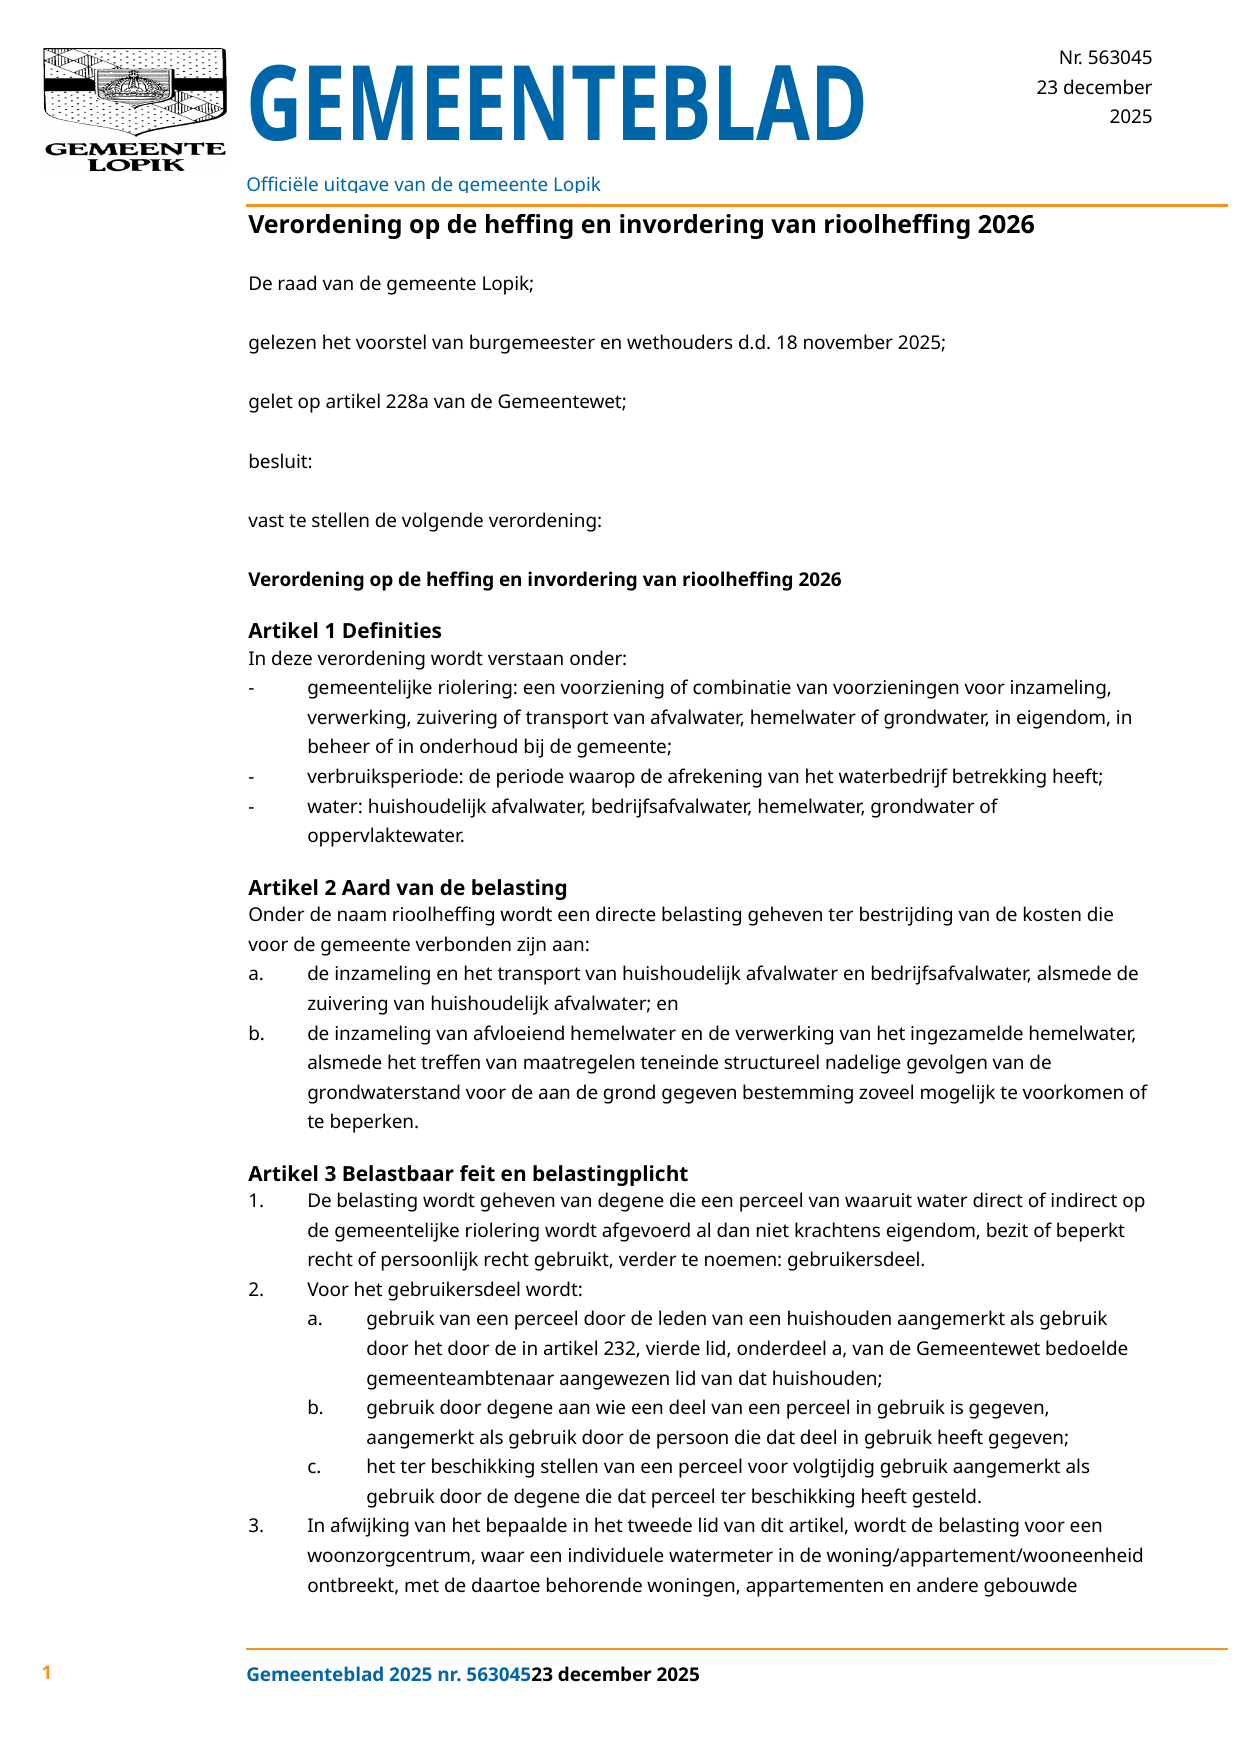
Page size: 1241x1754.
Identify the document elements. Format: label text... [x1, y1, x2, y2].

text gelezen het voorstel van burgemeester en wethouders d.d. 18 november 2025; [248, 329, 1152, 355]
list gebruik door degene aan wie een deel van een perceel in gebruik is gegeven, aangemerkt als gebruik door de persoon die dat deel in gebruik heeft gegeven; [307, 1394, 1152, 1450]
text De raad van de gemeente Lopik; [248, 270, 1152, 296]
list de inzameling en het transport van huishoudelijk afvalwater en bedrijfsafvalwater, alsmede de zuivering van huishoudelijk afvalwater; en [248, 961, 1152, 1016]
list water: huishoudelijk afvalwater, bedrijfsafvalwater, hemelwater, grondwater of oppervlaktewater. [248, 793, 1152, 848]
list In afwijking van het bepaalde in het tweede lid van dit artikel, wordt de belasting voor een woonzorgcentrum, waar een individuele watermeter in de woning/appartement/wooneenheid ontbreekt, met de daartoe behorende woningen, appartementen en andere gebouwde [248, 1513, 1152, 1598]
text Onder de naam rioolheffing wordt een directe belasting geheven ter bestrijding van de kosten die voor de gemeente verbonden zijn aan: [248, 901, 1152, 957]
picture [41, 47, 231, 172]
text Artikel 3 Belastbaar feit en belastingplicht [248, 1159, 1152, 1187]
list gemeentelijke riolering: een voorziening of combinatie van voorzieningen voor inzameling, verwerking, zuivering of transport van afvalwater, hemelwater of grondwater, in eigendom, in beheer of in onderhoud bij de gemeente; [248, 674, 1152, 759]
text Artikel 1 Definities [248, 617, 1152, 645]
list de inzameling van afvloeiend hemelwater en de verwerking van het ingezamelde hemelwater, alsmede het treffen van maatregelen teneinde structureel nadelige gevolgen van de grondwaterstand voor de aan de grond gegeven bestemming zoveel mogelijk te voorkomen of te beperken. [248, 1020, 1152, 1134]
list gebruik van een perceel door de leden van een huishouden aangemerkt als gebruik door het door de in artikel 232, vierde lid, onderdeel a, van de Gemeentewet bedoelde gemeenteambtenaar aangewezen lid van dat huishouden; [307, 1306, 1152, 1391]
text vast te stellen de volgende verordening: [248, 507, 1152, 533]
text Artikel 2 Aard van de belasting [248, 873, 1152, 901]
list verbruiksperiode: de periode waarop de afrekening van het waterbedrijf betrekking heeft; [248, 763, 1152, 789]
list De belasting wordt geheven van degene die een perceel van waaruit water direct of indirect op de gemeentelijke riolering wordt afgevoerd al dan niet krachtens eigendom, bezit of beperkt recht of persoonlijk recht gebruikt, verder te noemen: gebruikersdeel. [248, 1187, 1152, 1272]
text besluit: [248, 448, 1152, 473]
text Verordening op de heffing en invordering van rioolheffing 2026 [248, 207, 1152, 241]
text gelet op artikel 228a van de Gemeentewet; [248, 389, 1152, 414]
list het ter beschikking stellen van een perceel voor volgtijdig gebruik aangemerkt als gebruik door de degene die dat perceel ter beschikking heeft gesteld. [307, 1453, 1152, 1509]
text Verordening op de heffing en invordering van rioolheffing 2026 [248, 566, 1152, 592]
list Voor het gebruikersdeel wordt: [248, 1276, 1152, 1302]
text In deze verordening wordt verstaan onder: [248, 645, 1152, 671]
